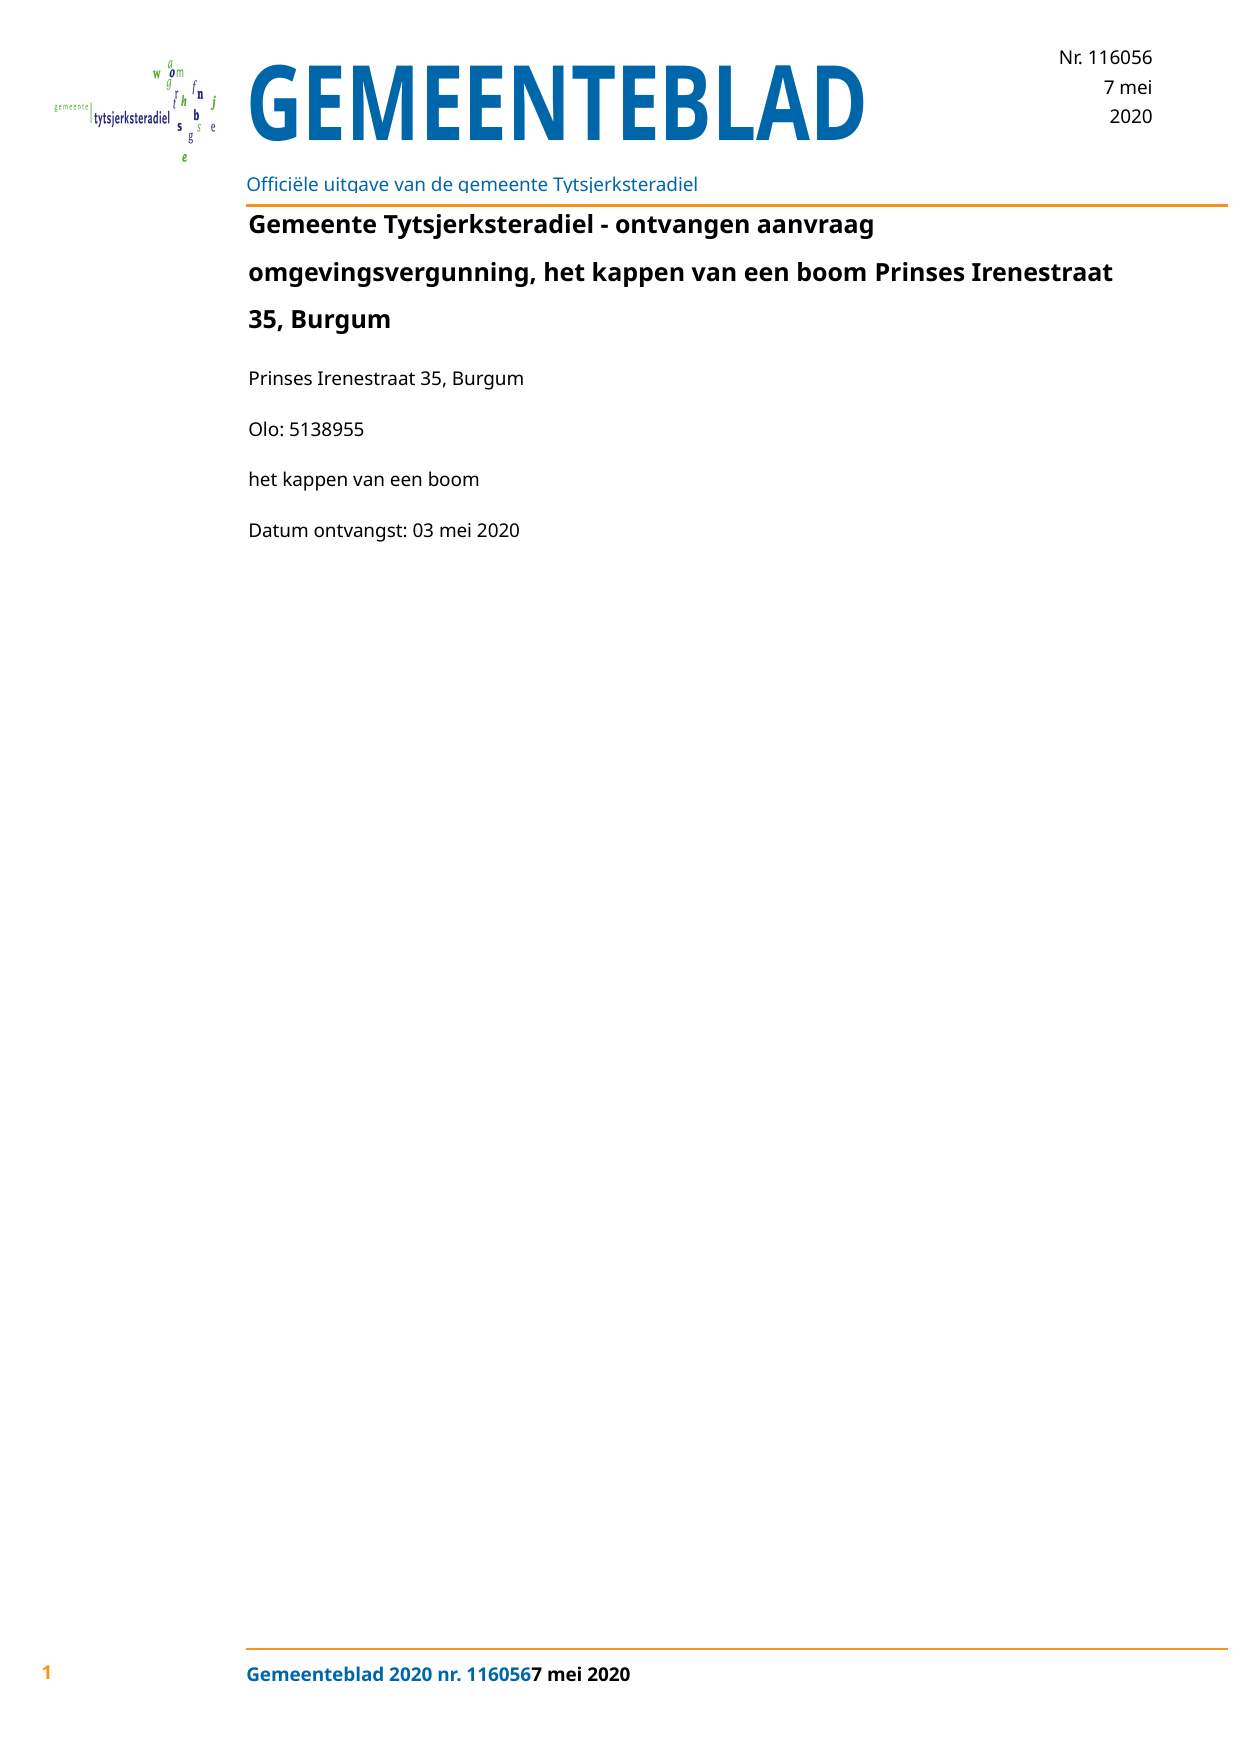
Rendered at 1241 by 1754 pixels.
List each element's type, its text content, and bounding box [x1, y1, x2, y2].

text het kappen van een boom [248, 466, 1152, 492]
picture [41, 47, 231, 172]
text Olo: 5138955 [248, 416, 1152, 442]
text Gemeente Tytsjerksteradiel - ontvangen aanvraag omgevingsvergunning, het kappen van een boom Prinses Irenestraat 35, Burgum [248, 207, 1152, 336]
text Datum ontvangst: 03 mei 2020 [248, 517, 1152, 542]
text Prinses Irenestraat 35, Burgum [248, 366, 1152, 391]
